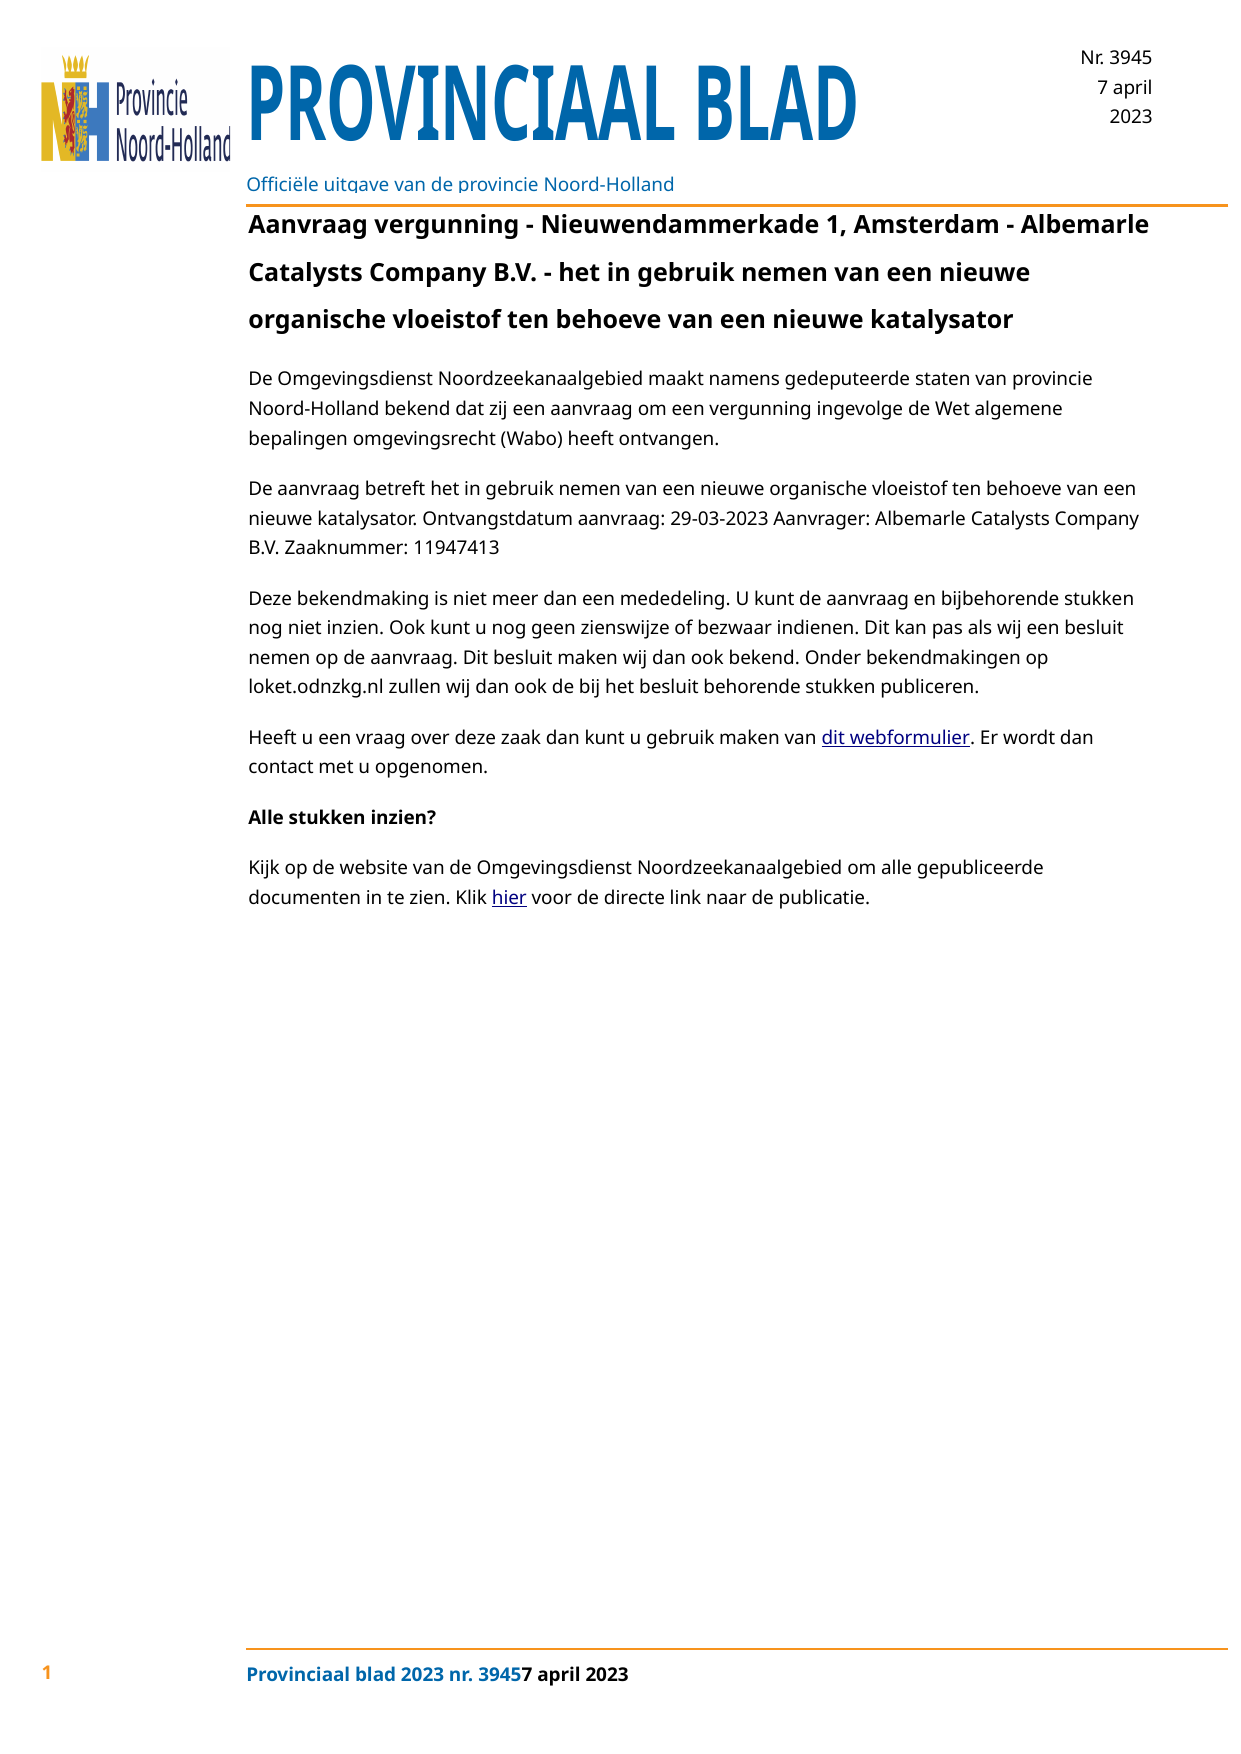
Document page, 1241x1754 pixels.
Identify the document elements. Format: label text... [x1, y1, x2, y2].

text Deze bekendmaking is niet meer dan een mededeling. U kunt de aanvraag en bijbehorende stukken nog niet inzien. Ook kunt u nog geen zienswijze of bezwaar indienen. Dit kan pas als wij een besluit nemen op de aanvraag. Dit besluit maken wij dan ook bekend. Onder bekendmakingen op loket.odnzkg.nl zullen wij dan ook de bij het besluit behorende stukken publiceren. [248, 585, 1152, 699]
text Alle stukken inzien? [248, 804, 1152, 829]
text Aanvraag vergunning - Nieuwendammerkade 1, Amsterdam - Albemarle Catalysts Company B.V. - het in gebruik nemen van een nieuwe organische vloeistof ten behoeve van een nieuwe katalysator [248, 207, 1152, 336]
picture [41, 47, 231, 172]
text Heeft u een vraag over deze zaak dan kunt u gebruik maken van dit webformulier. Er wordt dan contact met u opgenomen. [248, 724, 1152, 779]
text De aanvraag betreft het in gebruik nemen van een nieuwe organische vloeistof ten behoeve van een nieuwe katalysator. Ontvangstdatum aanvraag: 29-03-2023 Aanvrager: Albemarle Catalysts Company B.V. Zaaknummer: 11947413 [248, 475, 1152, 560]
text De Omgevingsdienst Noordzeekanaalgebied maakt namens gedeputeerde staten van provincie Noord-Holland bekend dat zij een aanvraag om een vergunning ingevolge de Wet algemene bepalingen omgevingsrecht (Wabo) heeft ontvangen. [248, 366, 1152, 450]
text Kijk op de website van de Omgevingsdienst Noordzeekanaalgebied om alle gepubliceerde documenten in te zien. Klik hier voor de directe link naar de publicatie. [248, 854, 1152, 909]
